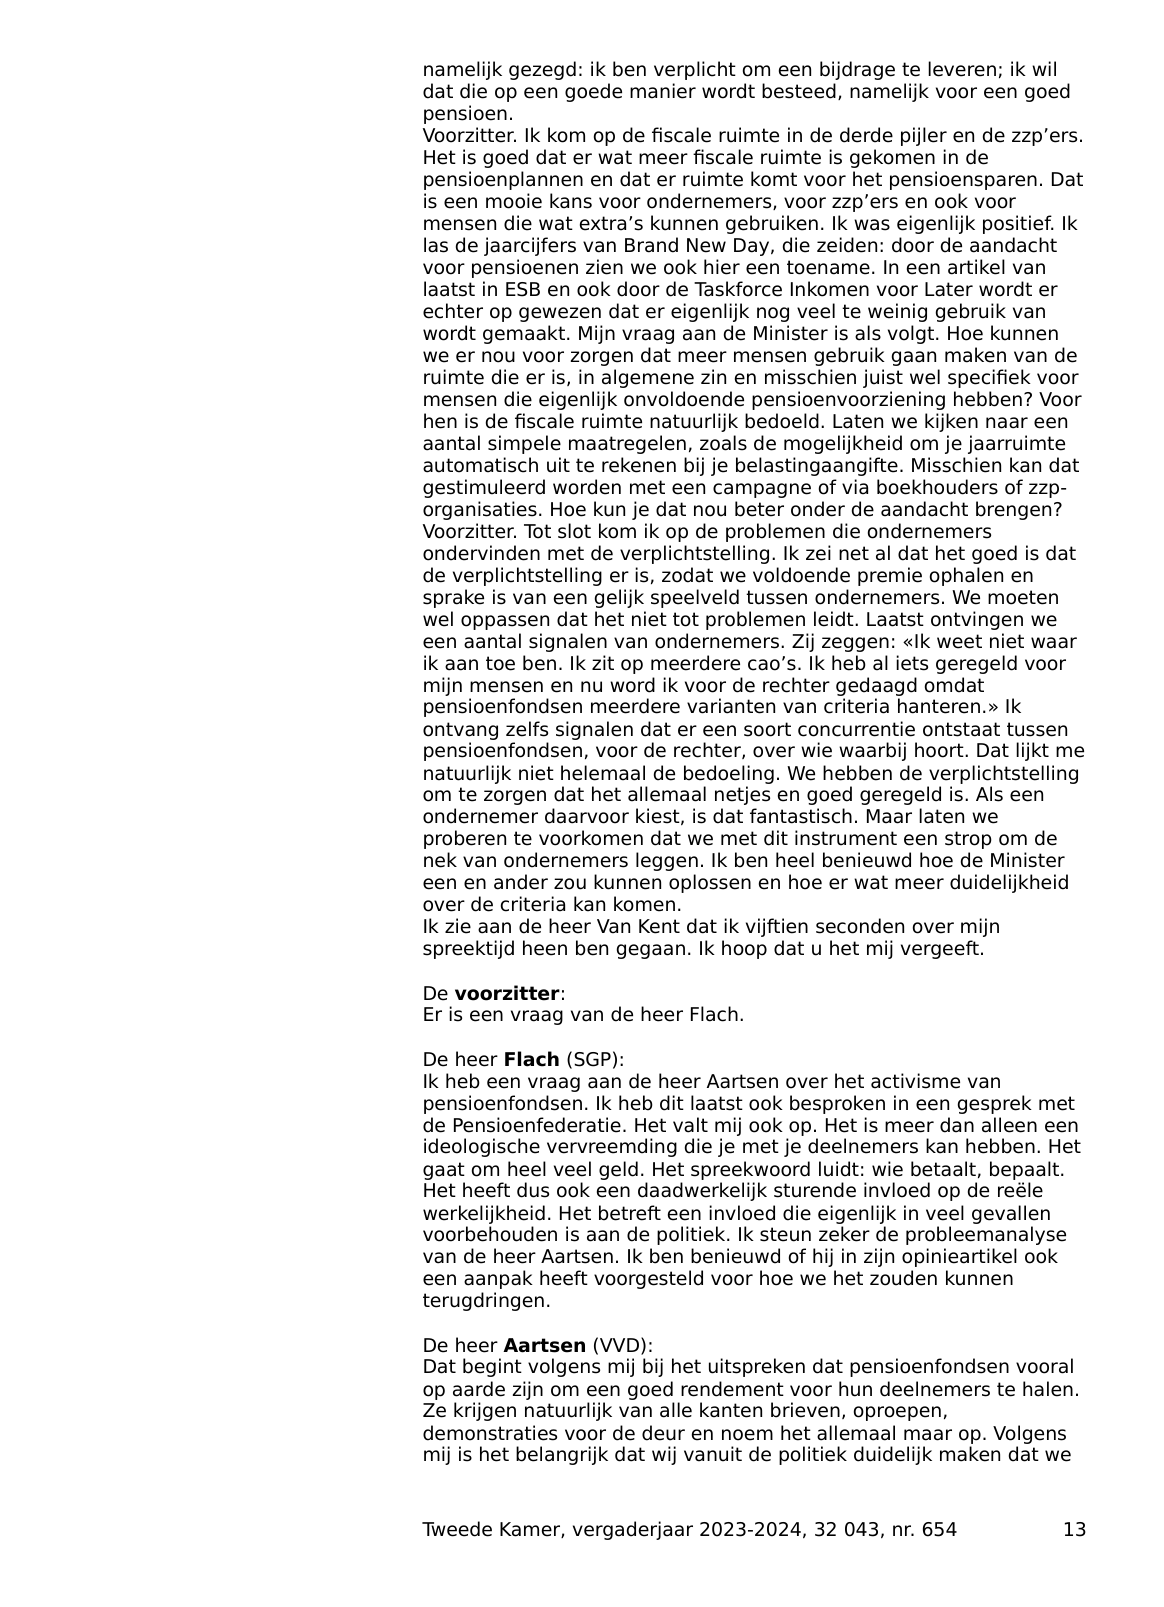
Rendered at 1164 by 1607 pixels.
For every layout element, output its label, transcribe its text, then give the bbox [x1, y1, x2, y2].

text De heer Flach (SGP): [422, 1048, 1087, 1071]
text namelijk gezegd: ik ben verplicht om een bijdrage te leveren; ik wil dat die op een goede manier wordt besteed, namelijk voor een goed pensioen. [422, 59, 1087, 125]
text De voorzitter: [422, 982, 1087, 1004]
text Dat begint volgens mij bij het uitspreken dat pensioenfondsen vooral op aarde zijn om een goed rendement voor hun deelnemers te halen. Ze krijgen natuurlijk van alle kanten brieven, oproepen, demonstraties voor de deur en noem het allemaal maar op. Volgens mij is het belangrijk dat wij vanuit de politiek duidelijk maken dat we [422, 1356, 1087, 1466]
text Ik heb een vraag aan de heer Aartsen over het activisme van pensioenfondsen. Ik heb dit laatst ook besproken in een gesprek met de Pensioenfederatie. Het valt mij ook op. Het is meer dan alleen een ideologische vervreemding die je met je deelnemers kan hebben. Het gaat om heel veel geld. Het spreekwoord luidt: wie betaalt, bepaalt. Het heeft dus ook een daadwerkelijk sturende invloed op de reële werkelijkheid. Het betreft een invloed die eigenlijk in veel gevallen voorbehouden is aan de politiek. Ik steun zeker de probleemanalyse van de heer Aartsen. Ik ben benieuwd of hij in zijn opinieartikel ook een aanpak heeft voorgesteld voor hoe we het zouden kunnen terugdringen. [422, 1071, 1087, 1312]
text Er is een vraag van de heer Flach. [422, 1004, 1087, 1026]
text Voorzitter. Tot slot kom ik op de problemen die ondernemers ondervinden met de verplichtstelling. Ik zei net al dat het goed is dat de verplichtstelling er is, zodat we voldoende premie ophalen en sprake is van een gelijk speelveld tussen ondernemers. We moeten wel oppassen dat het niet tot problemen leidt. Laatst ontvingen we een aantal signalen van ondernemers. Zij zeggen: «Ik weet niet waar ik aan toe ben. Ik zit op meerdere cao’s. Ik heb al iets geregeld voor mijn mensen en nu word ik voor de rechter gedaagd omdat pensioenfondsen meerdere varianten van criteria hanteren.» Ik ontvang zelfs signalen dat er een soort concurrentie ontstaat tussen pensioenfondsen, voor de rechter, over wie waarbij hoort. Dat lijkt me natuurlijk niet helemaal de bedoeling. We hebben de verplichtstelling om te zorgen dat het allemaal netjes en goed geregeld is. Als een ondernemer daarvoor kiest, is dat fantastisch. Maar laten we proberen te voorkomen dat we met dit instrument een strop om de nek van ondernemers leggen. Ik ben heel benieuwd hoe de Minister een en ander zou kunnen oplossen en hoe er wat meer duidelijkheid over de criteria kan komen. [422, 521, 1087, 916]
text Voorzitter. Ik kom op de fiscale ruimte in de derde pijler en de zzp’ers. Het is goed dat er wat meer fiscale ruimte is gekomen in de pensioenplannen en dat er ruimte komt voor het pensioensparen. Dat is een mooie kans voor ondernemers, voor zzp’ers en ook voor mensen die wat extra’s kunnen gebruiken. Ik was eigenlijk positief. Ik las de jaarcijfers van Brand New Day, die zeiden: door de aandacht voor pensioenen zien we ook hier een toename. In een artikel van laatst in ESB en ook door de Taskforce Inkomen voor Later wordt er echter op gewezen dat er eigenlijk nog veel te weinig gebruik van wordt gemaakt. Mijn vraag aan de Minister is als volgt. Hoe kunnen we er nou voor zorgen dat meer mensen gebruik gaan maken van de ruimte die er is, in algemene zin en misschien juist wel specifiek voor mensen die eigenlijk onvoldoende pensioenvoorziening hebben? Voor hen is de fiscale ruimte natuurlijk bedoeld. Laten we kijken naar een aantal simpele maatregelen, zoals de mogelijkheid om je jaarruimte automatisch uit te rekenen bij je belastingaangifte. Misschien kan dat gestimuleerd worden met een campagne of via boekhouders of zzp-organisaties. Hoe kun je dat nou beter onder de aandacht brengen? [422, 125, 1087, 521]
text De heer Aartsen (VVD): [422, 1334, 1087, 1356]
text Ik zie aan de heer Van Kent dat ik vijftien seconden over mijn spreektijd heen ben gegaan. Ik hoop dat u het mij vergeeft. [422, 916, 1087, 960]
